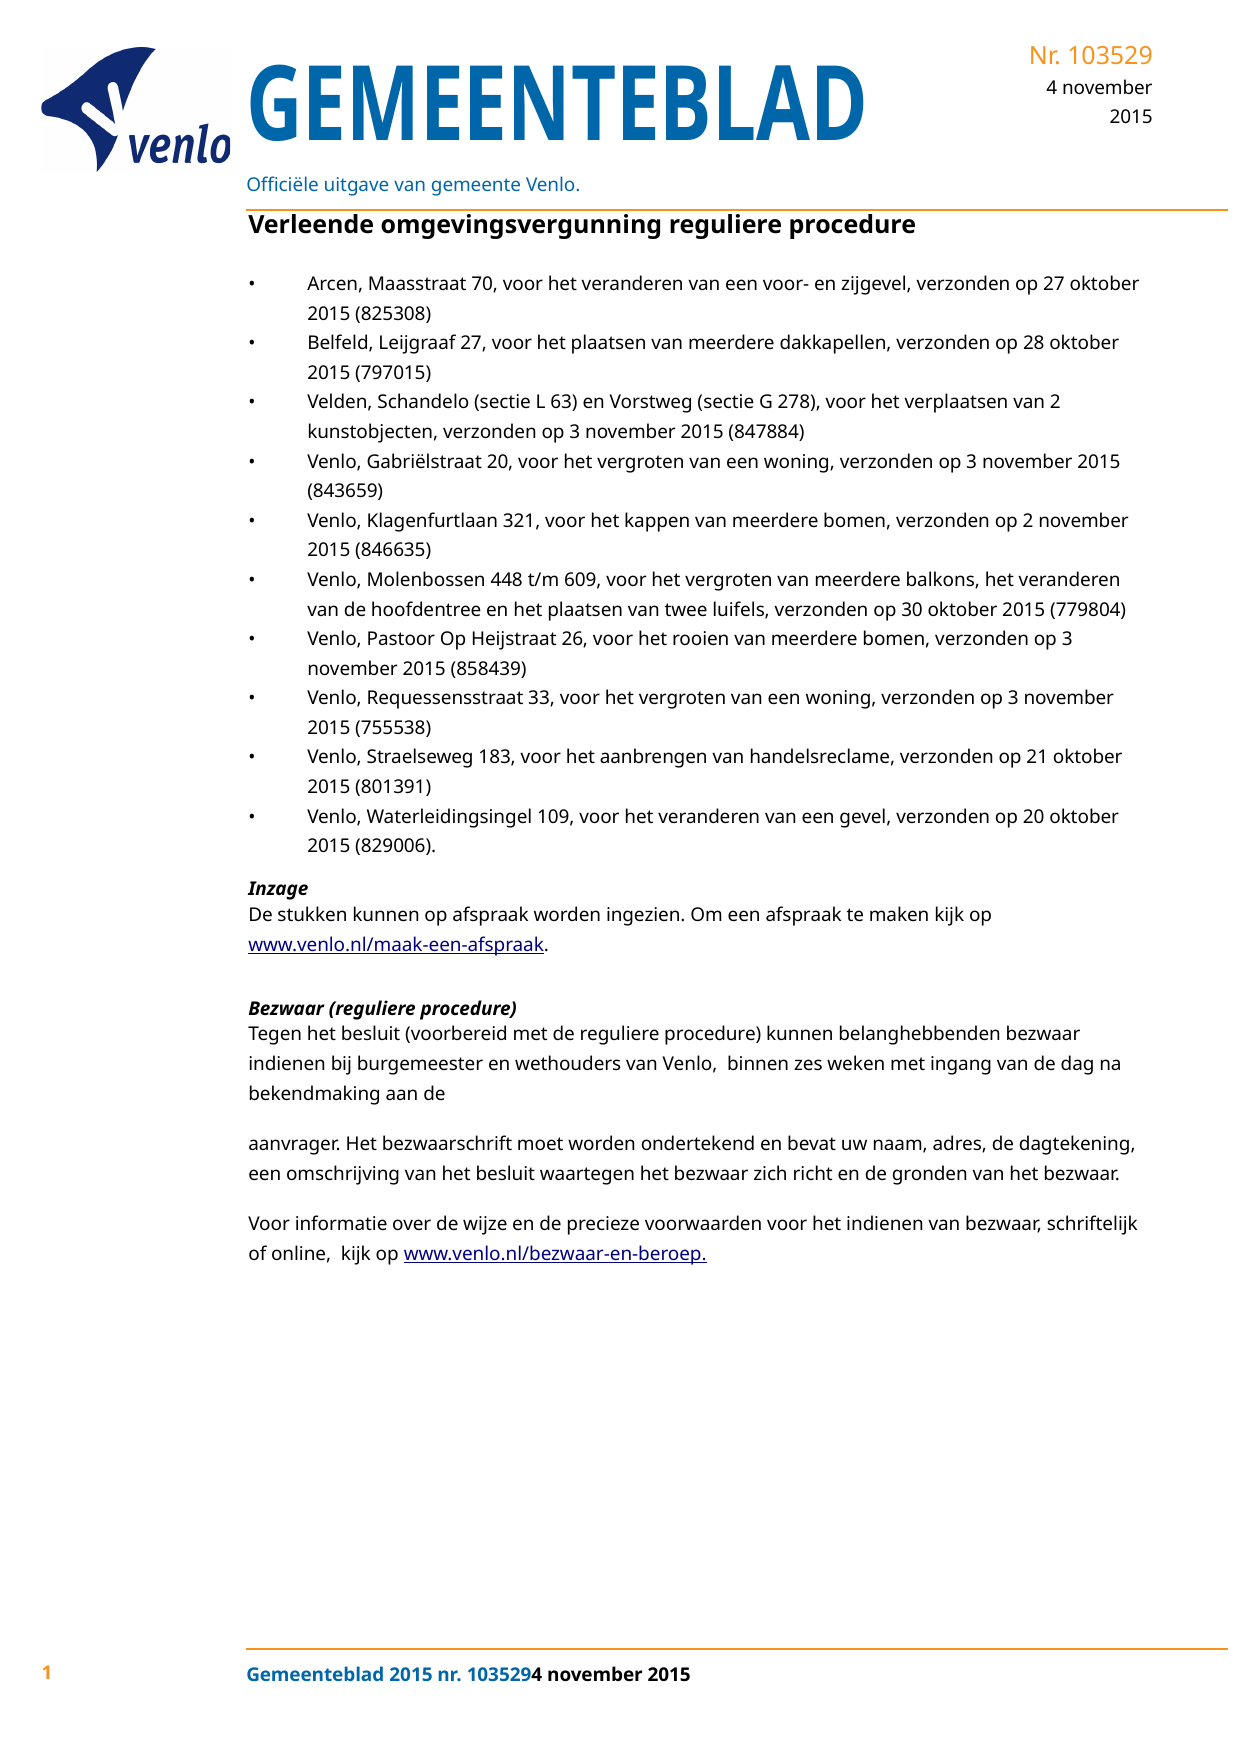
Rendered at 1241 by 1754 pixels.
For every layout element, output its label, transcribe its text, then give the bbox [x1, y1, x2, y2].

text Bezwaar (reguliere procedure) [248, 995, 1152, 1021]
list Arcen, Maasstraat 70, voor het veranderen van een voor- en zijgevel, verzonden op 27 oktober 2015 (825308) [248, 270, 1152, 326]
list Venlo, Requessensstraat 33, voor het vergroten van een woning, verzonden op 3 november 2015 (755538) [248, 684, 1152, 740]
list Venlo, Straelseweg 183, voor het aanbrengen van handelsreclame, verzonden op 21 oktober 2015 (801391) [248, 744, 1152, 799]
list Venlo, Klagenfurtlaan 321, voor het kappen van meerdere bomen, verzonden op 2 november 2015 (846635) [248, 507, 1152, 562]
text Tegen het besluit (voorbereid met de reguliere procedure) kunnen belanghebbenden bezwaar indienen bij burgemeester en wethouders van Venlo, binnen zes weken met ingang van de dag na bekendmaking aan de [248, 1021, 1152, 1105]
text aanvrager. Het bezwaarschrift moet worden ondertekend en bevat uw naam, adres, de dagtekening, een omschrijving van het besluit waartegen het bezwaar zich richt en de gronden van het bezwaar. [248, 1130, 1152, 1185]
list Venlo, Gabriëlstraat 20, voor het vergroten van een woning, verzonden op 3 november 2015 (843659) [248, 448, 1152, 503]
list Venlo, Waterleidingsingel 109, voor het veranderen van een gevel, verzonden op 20 oktober 2015 (829006). [248, 803, 1152, 858]
list Belfeld, Leijgraaf 27, voor het plaatsen van meerdere dakkapellen, verzonden op 28 oktober 2015 (797015) [248, 329, 1152, 385]
list Venlo, Molenbossen 448 t/m 609, voor het vergroten van meerdere balkons, het veranderen van de hoofdentree en het plaatsen van twee luifels, verzonden op 30 oktober 2015 (779804) [248, 566, 1152, 621]
picture [41, 47, 231, 172]
text Voor informatie over de wijze en de precieze voorwaarden voor het indienen van bezwaar, schriftelijk of online, kijk op www.venlo.nl/bezwaar-en-beroep. [248, 1210, 1152, 1265]
text Verleende omgevingsvergunning reguliere procedure [248, 211, 1152, 241]
list Venlo, Pastoor Op Heijstraat 26, voor het rooien van meerdere bomen, verzonden op 3 november 2015 (858439) [248, 625, 1152, 681]
text De stukken kunnen op afspraak worden ingezien. Om een afspraak te maken kijk op www.venlo.nl/maak-een-afspraak. [248, 901, 1152, 957]
list Velden, Schandelo (sectie L 63) en Vorstweg (sectie G 278), voor het verplaatsen van 2 kunstobjecten, verzonden op 3 november 2015 (847884) [248, 389, 1152, 444]
text Inzage [248, 876, 1152, 901]
